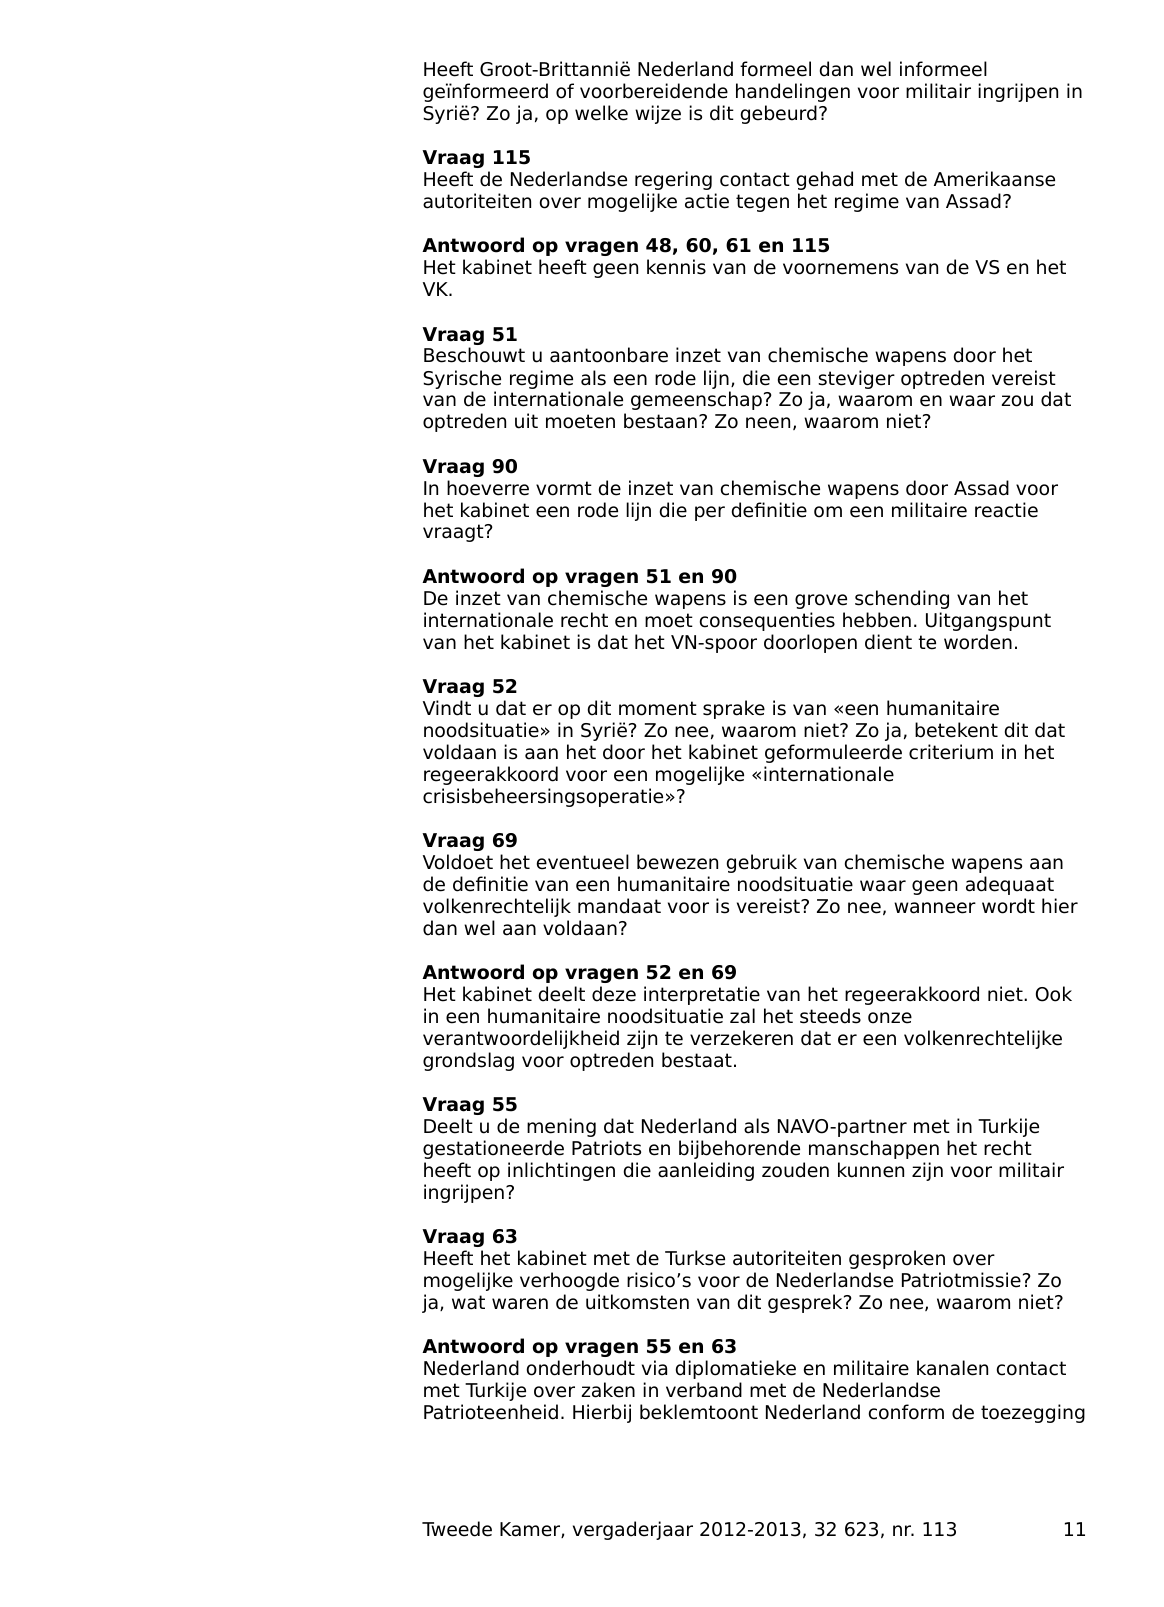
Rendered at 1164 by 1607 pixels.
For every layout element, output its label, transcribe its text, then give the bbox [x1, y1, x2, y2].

text Antwoord op vragen 48, 60, 61 en 115 [422, 235, 1087, 257]
text Heeft Groot-Brittannië Nederland formeel dan wel informeel geïnformeerd of voorbereidende handelingen voor militair ingrijpen in Syrië? Zo ja, op welke wijze is dit gebeurd? [422, 59, 1087, 125]
text Vindt u dat er op dit moment sprake is van «een humanitaire noodsituatie» in Syrië? Zo nee, waarom niet? Zo ja, betekent dit dat voldaan is aan het door het kabinet geformuleerde criterium in het regeerakkoord voor een mogelijke «internationale crisisbeheersingsoperatie»? [422, 698, 1087, 808]
text Vraag 55 [422, 1094, 1087, 1116]
text Antwoord op vragen 52 en 69 [422, 962, 1087, 984]
text Deelt u de mening dat Nederland als NAVO-partner met in Turkije gestationeerde Patriots en bijbehorende manschappen het recht heeft op inlichtingen die aanleiding zouden kunnen zijn voor militair ingrijpen? [422, 1116, 1087, 1204]
text Heeft het kabinet met de Turkse autoriteiten gesproken over mogelijke verhoogde risico’s voor de Nederlandse Patriotmissie? Zo ja, wat waren de uitkomsten van dit gesprek? Zo nee, waarom niet? [422, 1248, 1087, 1314]
text Het kabinet heeft geen kennis van de voornemens van de VS en het VK. [422, 257, 1087, 301]
text Vraag 115 [422, 147, 1087, 169]
text De inzet van chemische wapens is een grove schending van het internationale recht en moet consequenties hebben. Uitgangspunt van het kabinet is dat het VN-spoor doorlopen dient te worden. [422, 588, 1087, 653]
text Vraag 63 [422, 1226, 1087, 1248]
text Voldoet het eventueel bewezen gebruik van chemische wapens aan de definitie van een humanitaire noodsituatie waar geen adequaat volkenrechtelijk mandaat voor is vereist? Zo nee, wanneer wordt hier dan wel aan voldaan? [422, 852, 1087, 940]
text Het kabinet deelt deze interpretatie van het regeerakkoord niet. Ook in een humanitaire noodsituatie zal het steeds onze verantwoordelijkheid zijn te verzekeren dat er een volkenrechtelijke grondslag voor optreden bestaat. [422, 984, 1087, 1072]
text Vraag 52 [422, 676, 1087, 698]
text Nederland onderhoudt via diplomatieke en militaire kanalen contact met Turkije over zaken in verband met de Nederlandse Patrioteenheid. Hierbij beklemtoont Nederland conform de toezegging [422, 1358, 1087, 1424]
text Heeft de Nederlandse regering contact gehad met de Amerikaanse autoriteiten over mogelijke actie tegen het regime van Assad? [422, 169, 1087, 213]
text In hoeverre vormt de inzet van chemische wapens door Assad voor het kabinet een rode lijn die per definitie om een militaire reactie vraagt? [422, 477, 1087, 543]
text Vraag 51 [422, 323, 1087, 345]
text Beschouwt u aantoonbare inzet van chemische wapens door het Syrische regime als een rode lijn, die een steviger optreden vereist van de internationale gemeenschap? Zo ja, waarom en waar zou dat optreden uit moeten bestaan? Zo neen, waarom niet? [422, 345, 1087, 433]
text Antwoord op vragen 51 en 90 [422, 566, 1087, 588]
text Antwoord op vragen 55 en 63 [422, 1336, 1087, 1358]
text Vraag 69 [422, 830, 1087, 852]
text Vraag 90 [422, 456, 1087, 477]
